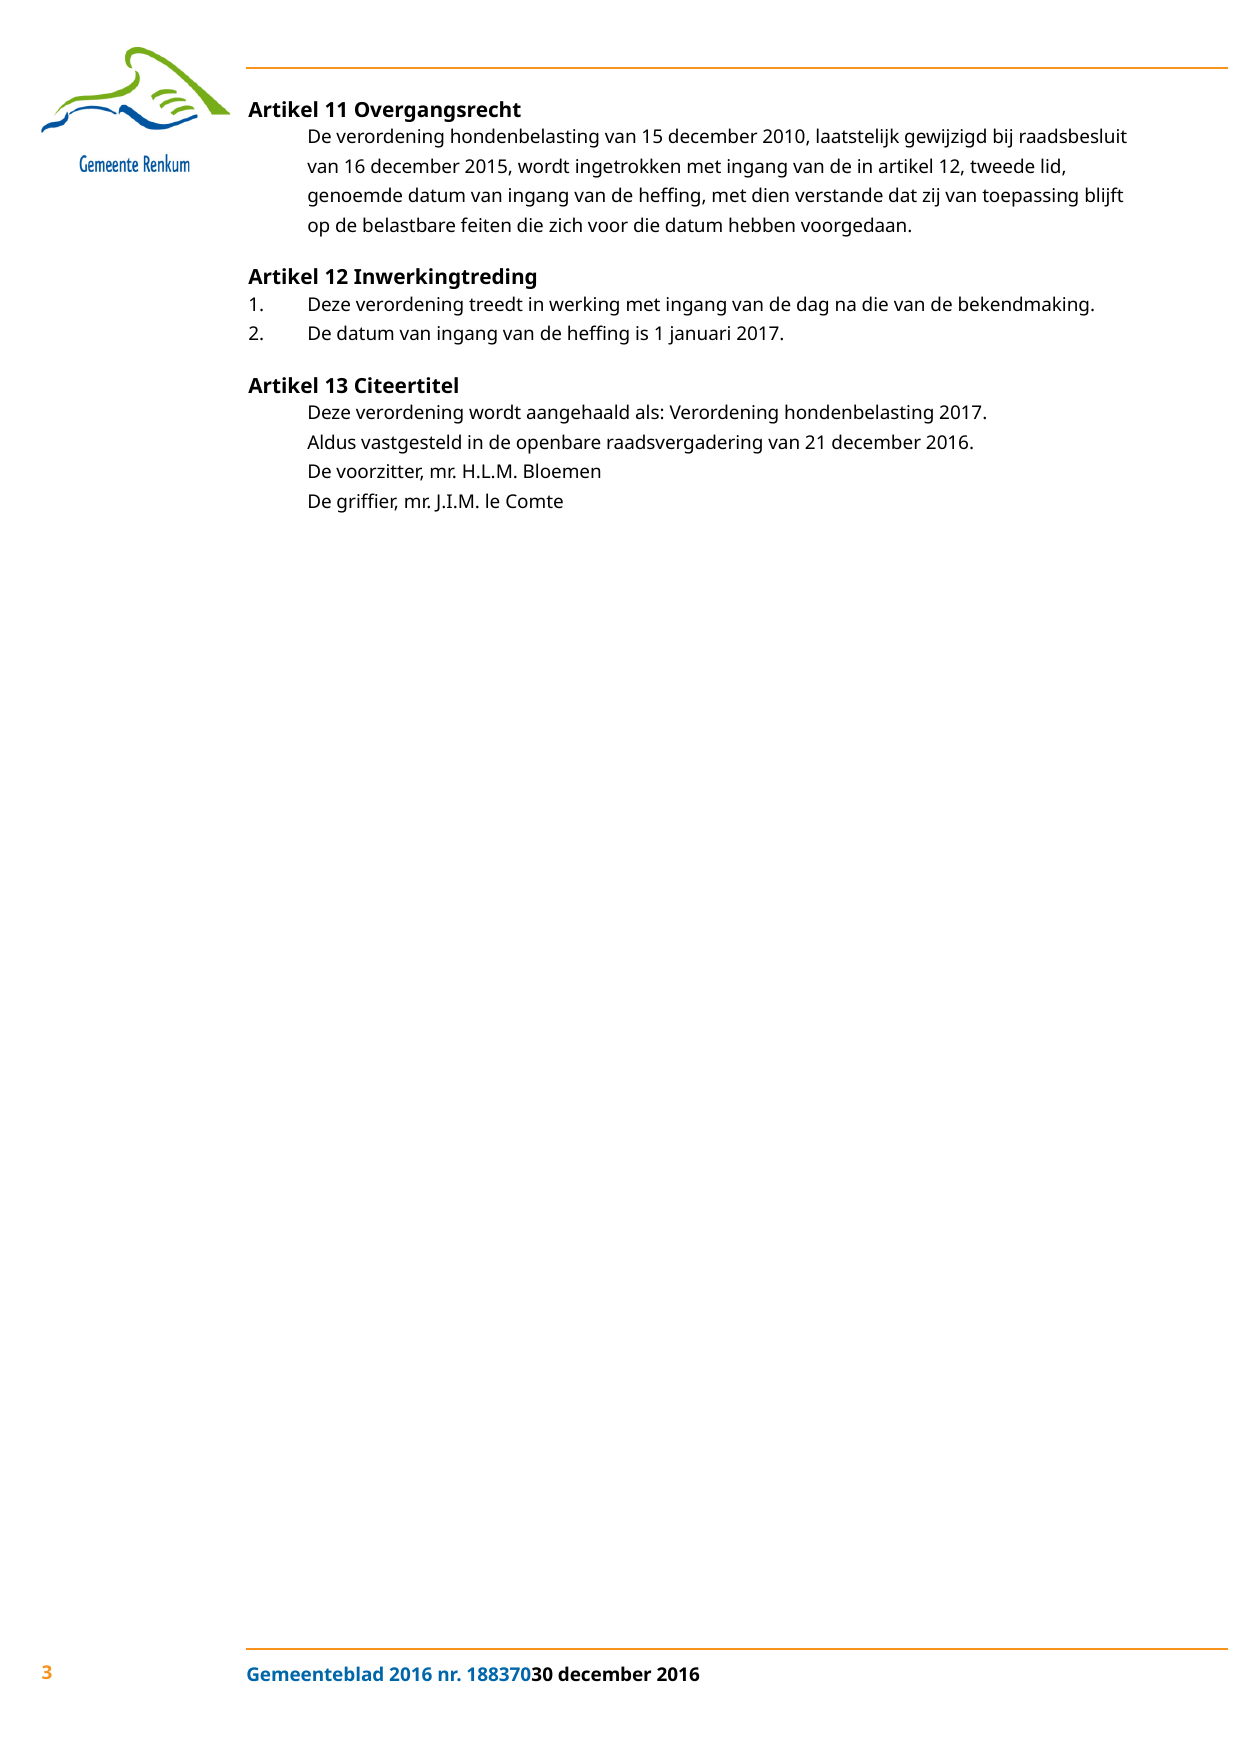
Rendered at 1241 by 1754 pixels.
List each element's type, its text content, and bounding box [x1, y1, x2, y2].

list De verordening hondenbelasting van 15 december 2010, laatstelijk gewijzigd bij raadsbesluit van 16 december 2015, wordt ingetrokken met ingang van de in artikel 12, tweede lid, genoemde datum van ingang van de heffing, met dien verstande dat zij van toepassing blijft op de belastbare feiten die zich voor die datum hebben voorgedaan. [248, 123, 1152, 238]
text Artikel 12 Inwerkingtreding [248, 262, 1152, 291]
list De voorzitter, mr. H.L.M. Bloemen [248, 458, 1152, 484]
list Deze verordening wordt aangehaald als: Verordening hondenbelasting 2017. [248, 399, 1152, 425]
list Deze verordening treedt in werking met ingang van de dag na die van de bekendmaking. [248, 291, 1152, 317]
list Aldus vastgesteld in de openbare raadsvergadering van 21 december 2016. [248, 429, 1152, 454]
list De griffier, mr. J.I.M. le Comte [248, 488, 1152, 514]
text Artikel 13 Citeertitel [248, 371, 1152, 399]
picture [41, 47, 231, 172]
list De datum van ingang van de heffing is 1 januari 2017. [248, 320, 1152, 346]
text Artikel 11 Overgangsrecht [248, 95, 1152, 123]
